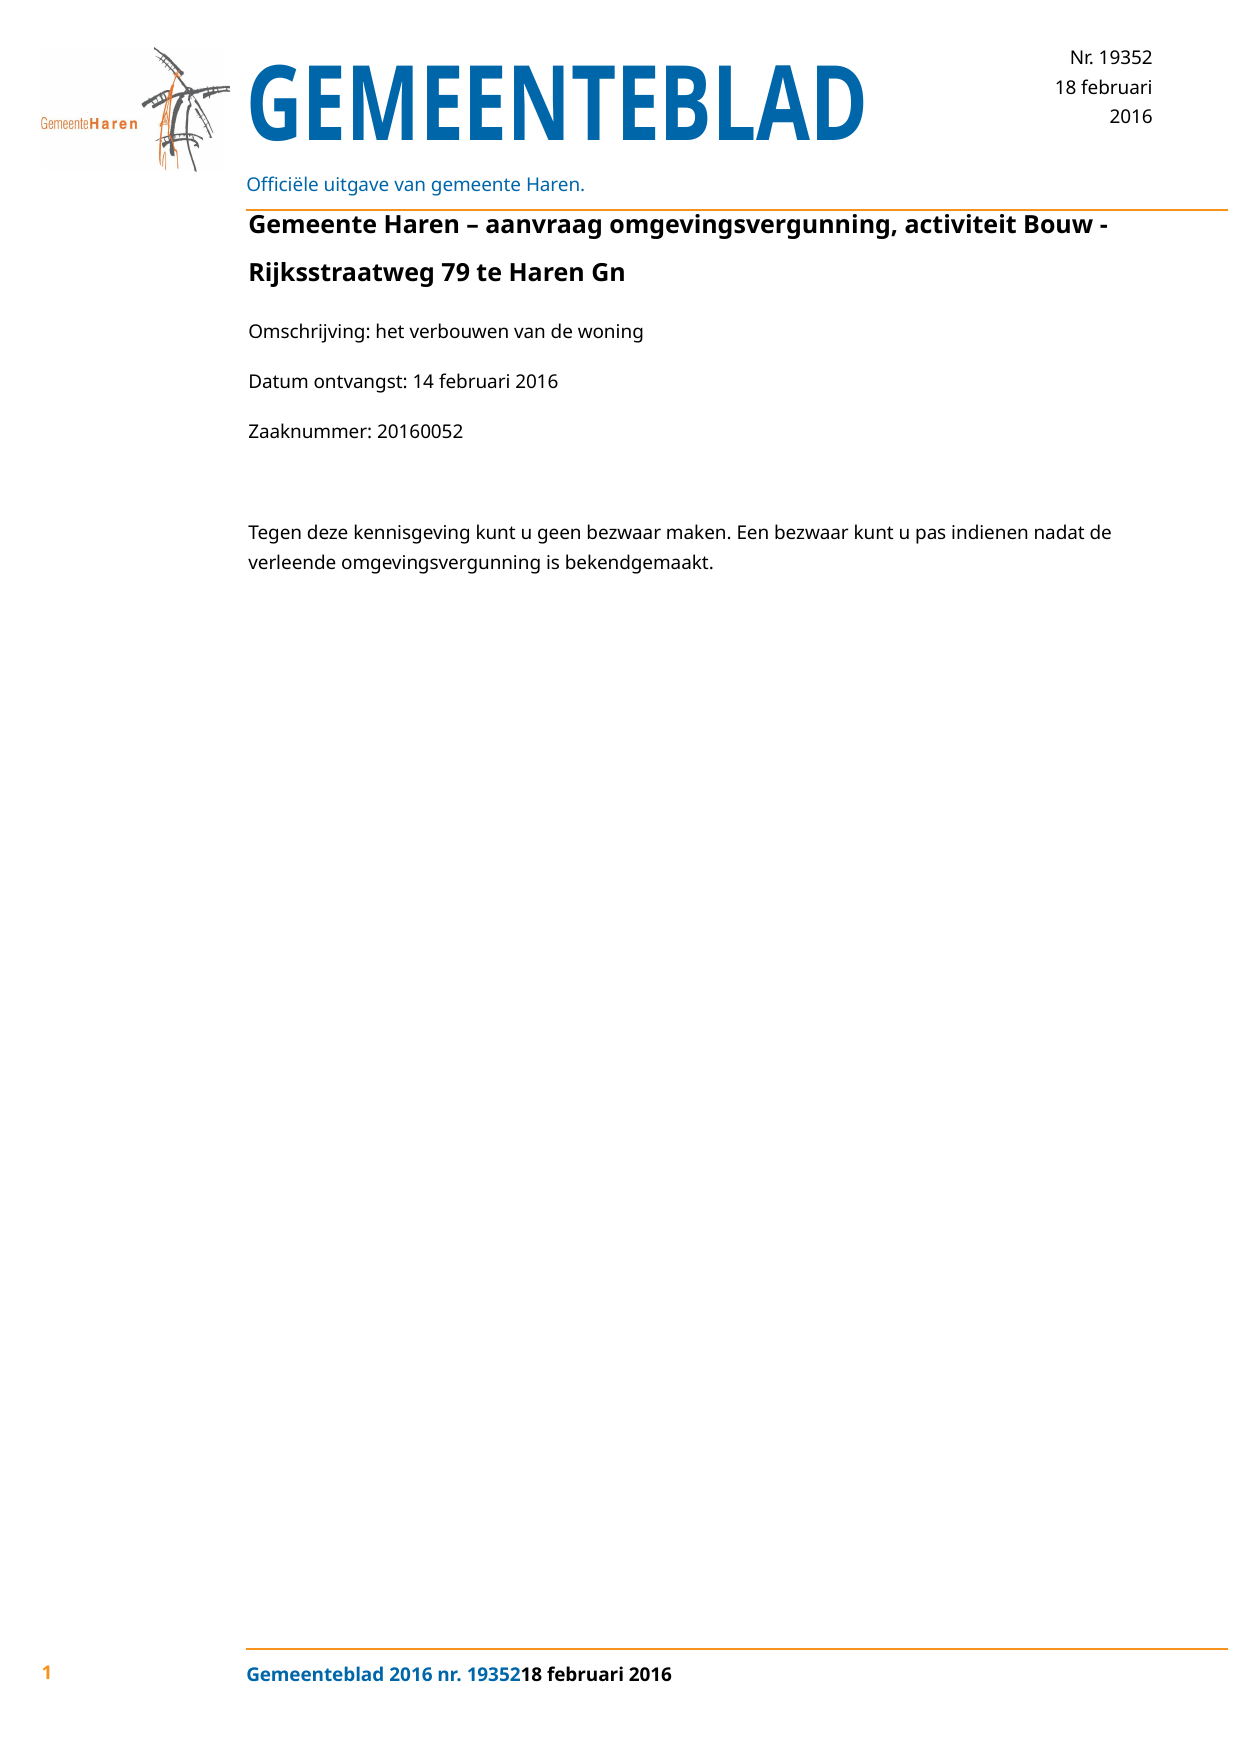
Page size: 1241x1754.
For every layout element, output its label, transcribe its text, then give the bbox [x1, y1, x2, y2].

text Omschrijving: het verbouwen van de woning [248, 318, 1152, 344]
text Gemeente Haren – aanvraag omgevingsvergunning, activiteit Bouw - Rijksstraatweg 79 te Haren Gn [248, 211, 1152, 288]
text Tegen deze kennisgeving kunt u geen bezwaar maken. Een bezwaar kunt u pas indienen nadat de verleende omgevingsvergunning is bekendgemaakt. [248, 519, 1152, 575]
text Zaaknummer: 20160052 [248, 419, 1152, 444]
picture [41, 47, 231, 172]
text Datum ontvangst: 14 februari 2016 [248, 368, 1152, 394]
